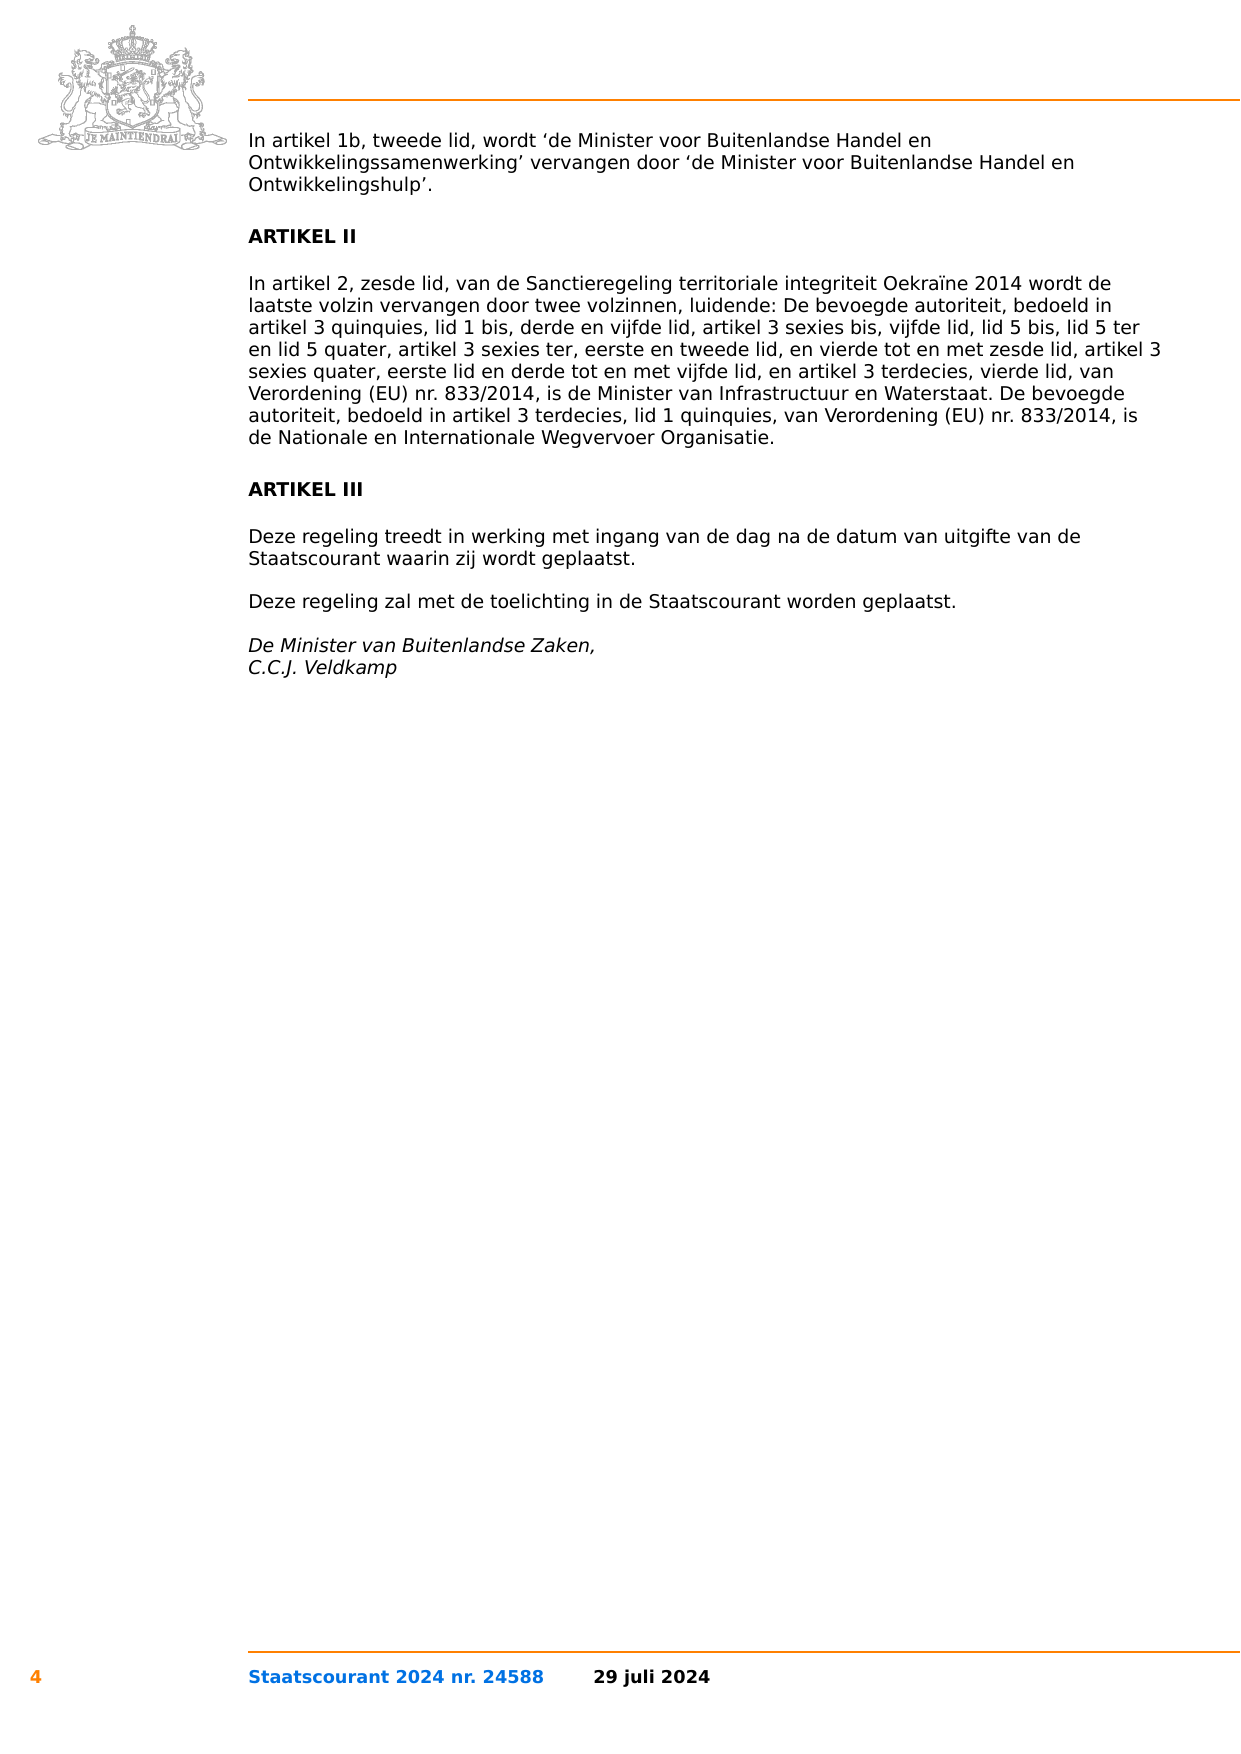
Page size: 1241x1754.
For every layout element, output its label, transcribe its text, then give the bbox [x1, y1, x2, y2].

text In artikel 2, zesde lid, van de Sanctieregeling territoriale integriteit Oekraïne 2014 wordt de laatste volzin vervangen door twee volzinnen, luidende: De bevoegde autoriteit, bedoeld in artikel 3 quinquies, lid 1 bis, derde en vijfde lid, artikel 3 sexies bis, vijfde lid, lid 5 bis, lid 5 ter en lid 5 quater, artikel 3 sexies ter, eerste en tweede lid, en vierde tot en met zesde lid, artikel 3 sexies quater, eerste lid en derde tot en met vijfde lid, en artikel 3 terdecies, vierde lid, van Verordening (EU) nr. 833/2014, is de Minister van Infrastructuur en Waterstaat. De bevoegde autoriteit, bedoeld in artikel 3 terdecies, lid 1 quinquies, van Verordening (EU) nr. 833/2014, is de Nationale en Internationale Wegvervoer Organisatie. [248, 273, 1163, 449]
text Deze regeling zal met de toelichting in de Staatscourant worden geplaatst. [248, 591, 1163, 613]
text De Minister van Buitenlandse Zaken, C.C.J. Veldkamp [248, 635, 1163, 679]
picture [38, 25, 227, 150]
subtitle ARTIKEL III [248, 479, 1163, 501]
subtitle ARTIKEL II [248, 226, 1163, 248]
text Deze regeling treedt in werking met ingang van de dag na de datum van uitgifte van de Staatscourant waarin zij wordt geplaatst. [248, 526, 1163, 569]
text In artikel 1b, tweede lid, wordt ‘de Minister voor Buitenlandse Handel en Ontwikkelingssamenwerking’ vervangen door ‘de Minister voor Buitenlandse Handel en Ontwikkelingshulp’. [248, 130, 1163, 196]
